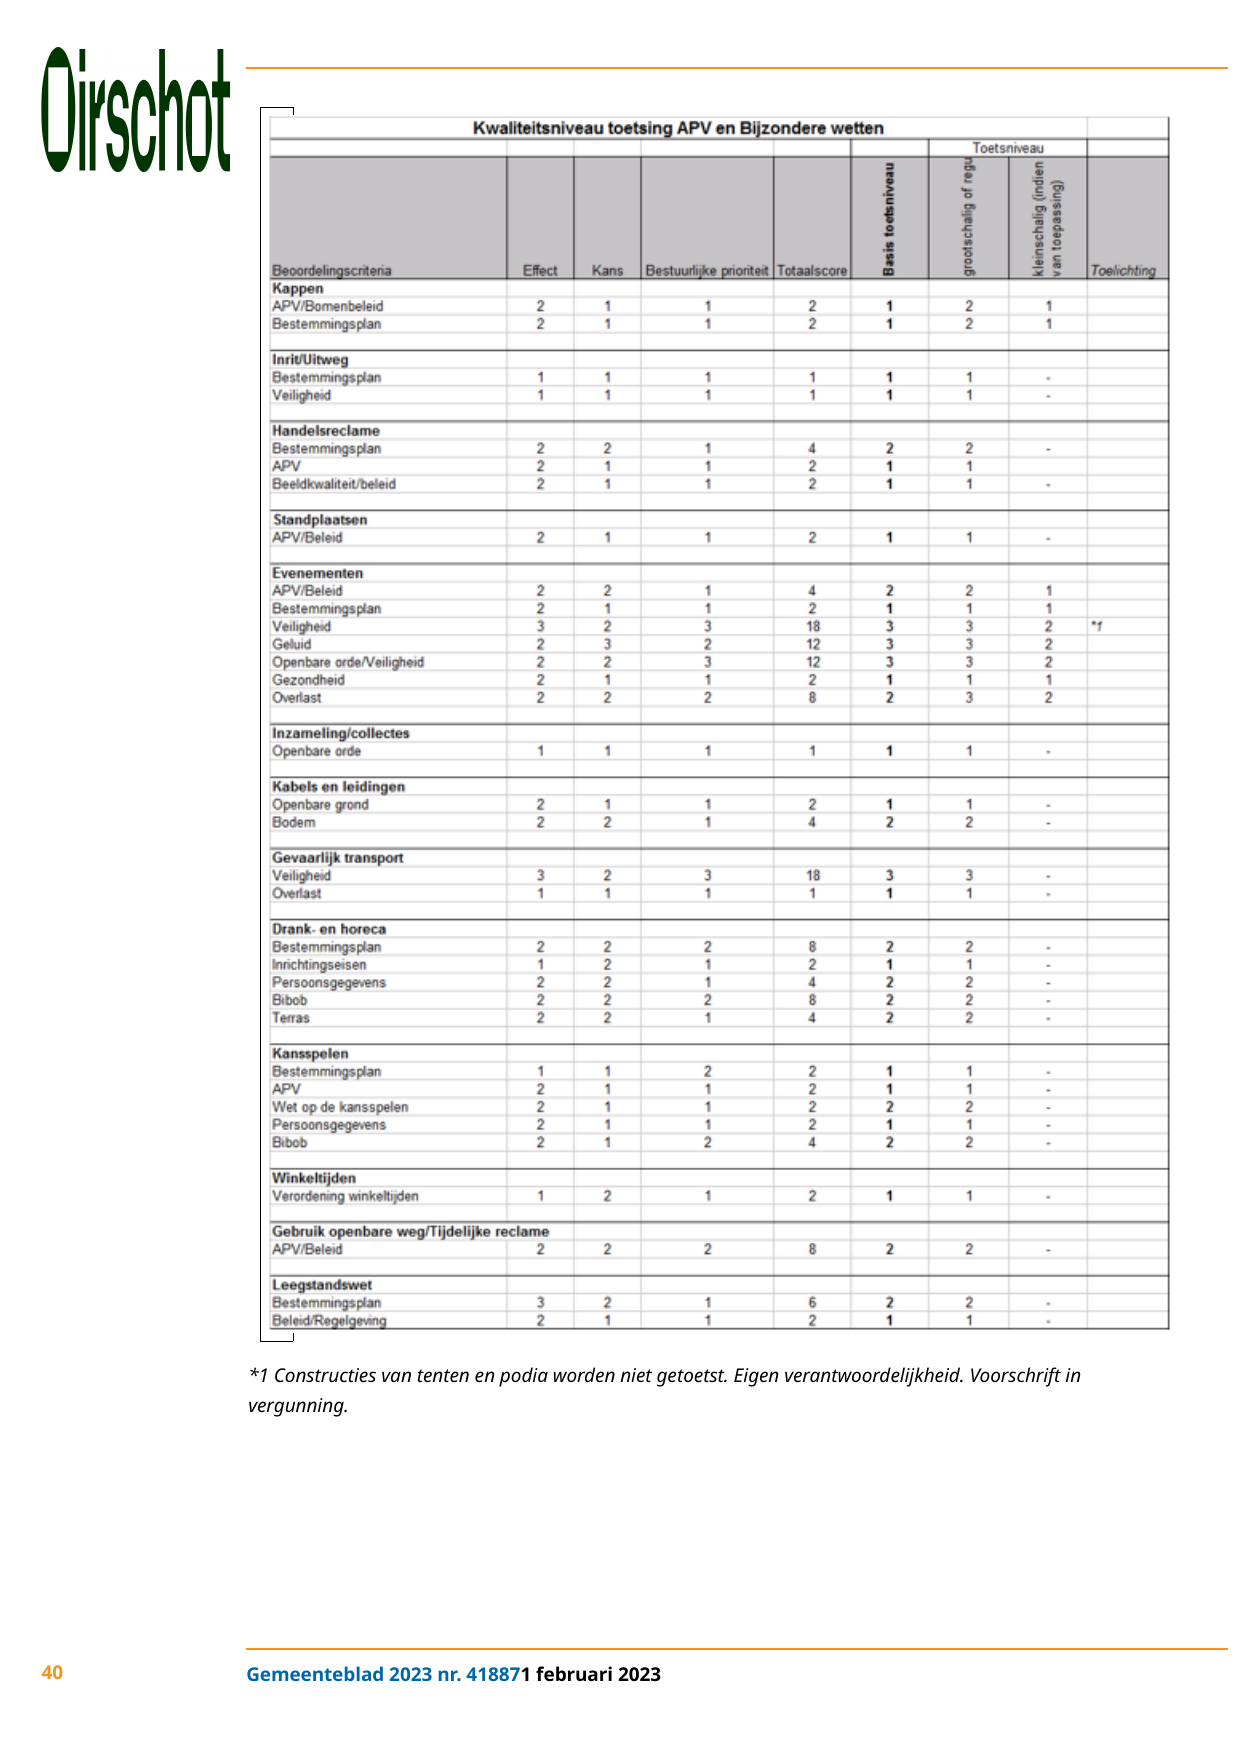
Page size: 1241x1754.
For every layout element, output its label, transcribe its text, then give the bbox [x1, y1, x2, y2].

text *1 Constructies van tenten en podia worden niet getoetst. Eigen verantwoordelijkheid. Voorschrift in vergunning. [248, 1362, 1152, 1418]
picture [268, 115, 1173, 1333]
picture [41, 47, 231, 172]
